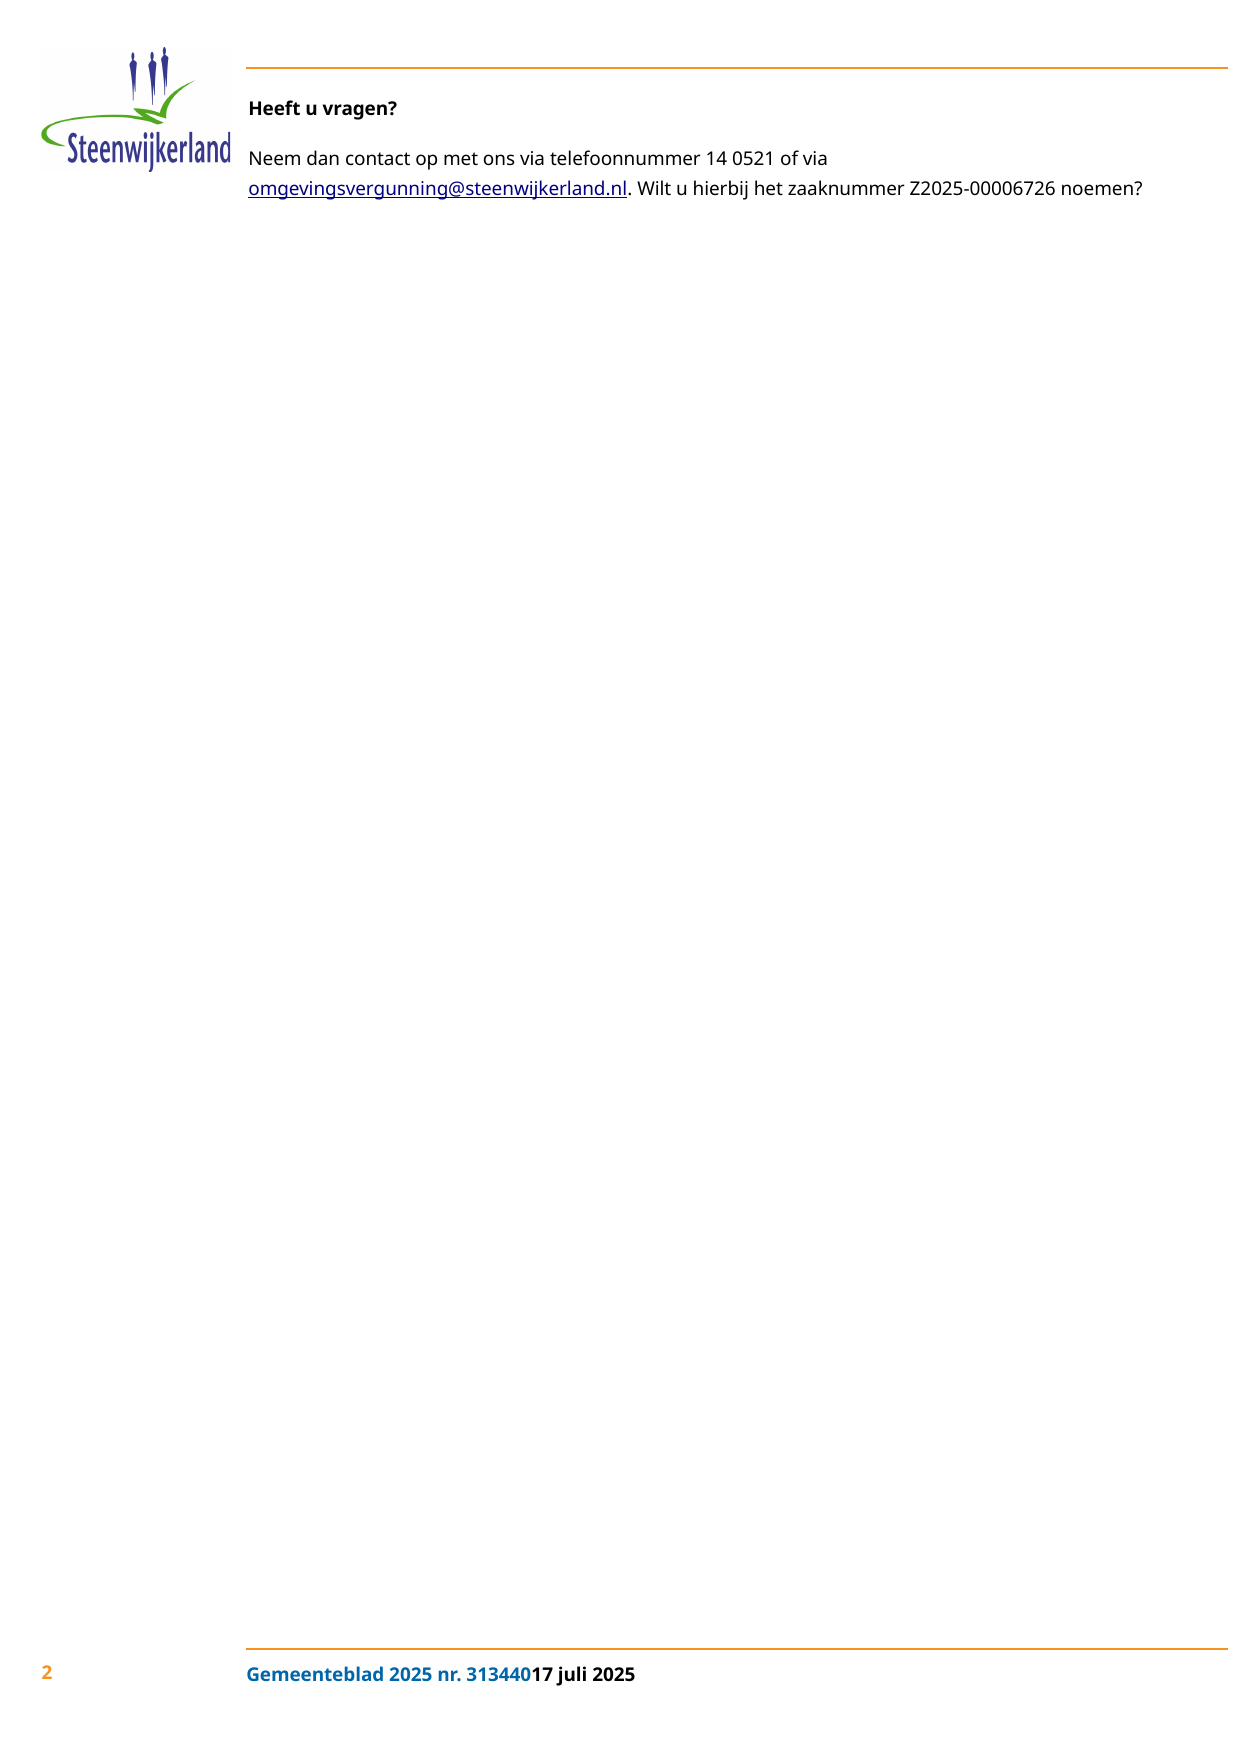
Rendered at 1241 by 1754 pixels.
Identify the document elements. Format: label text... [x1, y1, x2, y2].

text Neem dan contact op met ons via telefoonnummer 14 0521 of via omgevingsvergunning@steenwijkerland.nl. Wilt u hierbij het zaaknummer Z2025-00006726 noemen? [248, 145, 1152, 201]
picture [41, 47, 231, 172]
text Heeft u vragen? [248, 95, 1152, 121]
